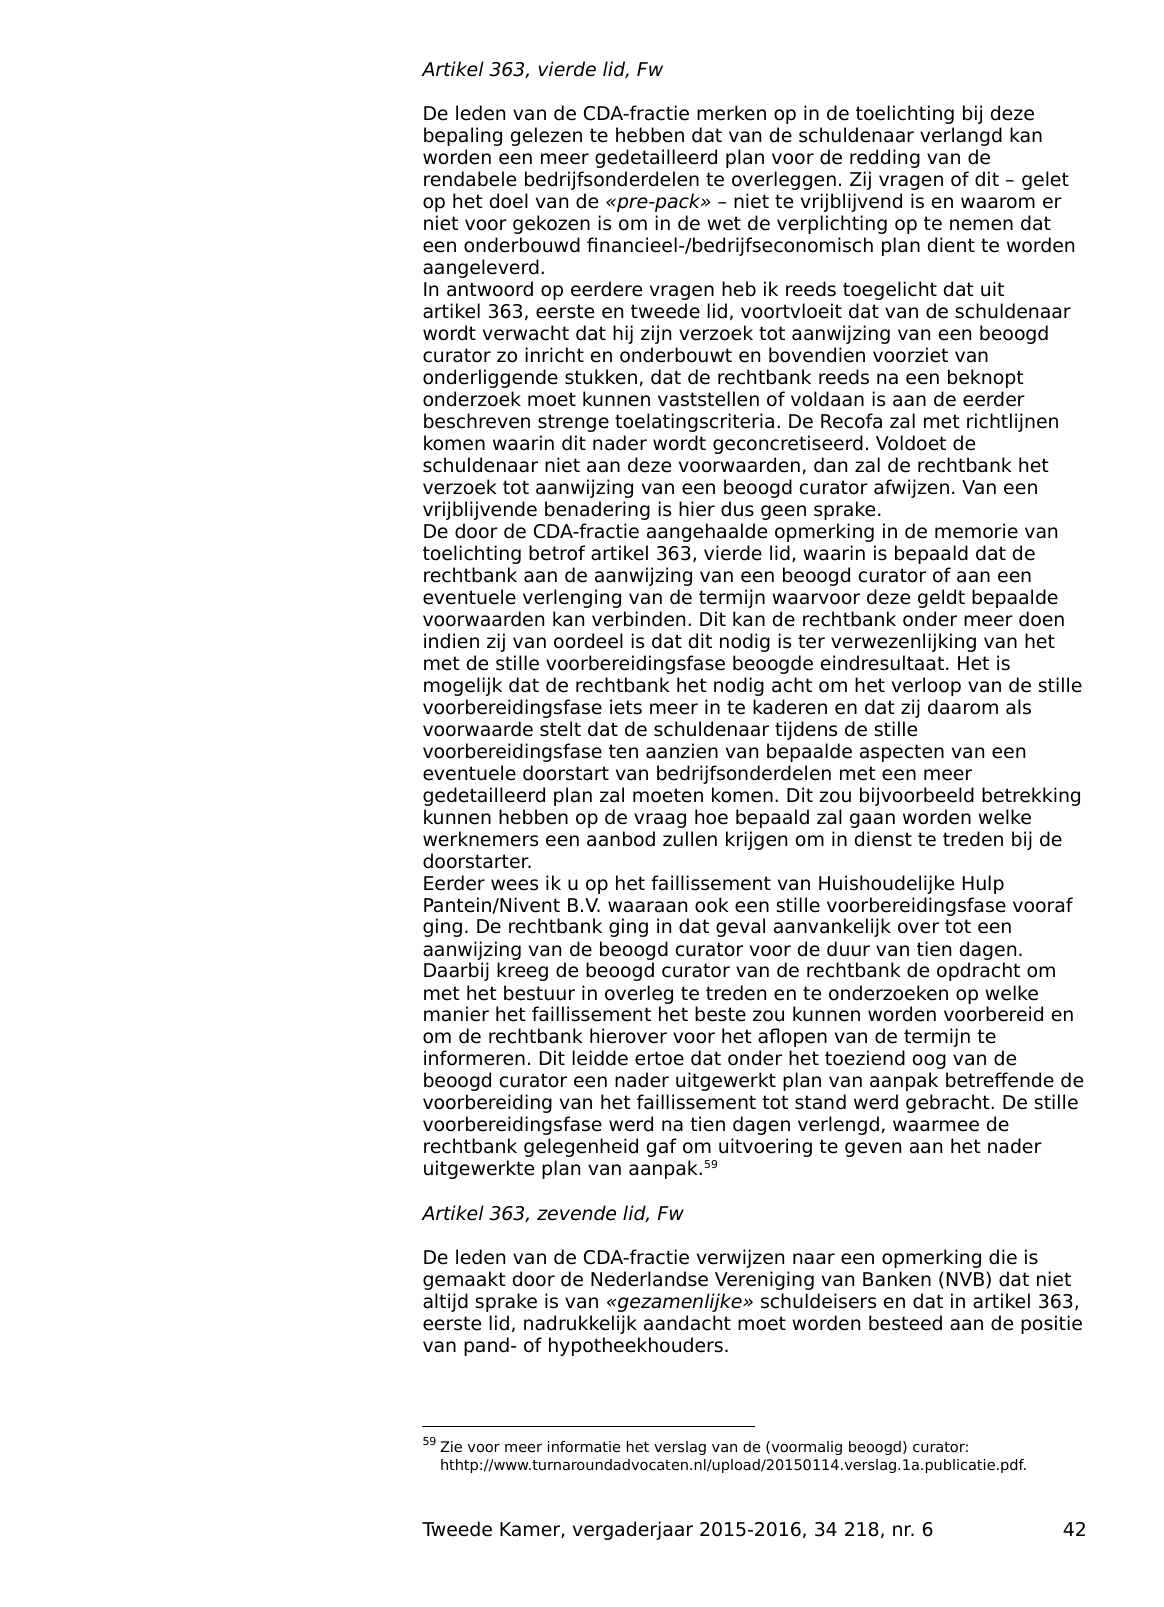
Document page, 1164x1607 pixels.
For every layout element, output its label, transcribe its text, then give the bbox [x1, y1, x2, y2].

text De leden van de CDA-fractie verwijzen naar een opmerking die is gemaakt door de Nederlandse Vereniging van Banken (NVB) dat niet altijd sprake is van «gezamenlijke» schuldeisers en dat in artikel 363, eerste lid, nadrukkelijk aandacht moet worden besteed aan de positie van pand- of hypotheekhouders. [422, 1247, 1087, 1356]
text Zie voor meer informatie het verslag van de (voormalig beoogd) curator: hthtp://www.turnaroundadvocaten.nl/upload/20150114.verslag.1a.publicatie.pdf. [422, 1435, 1087, 1474]
text Eerder wees ik u op het faillissement van Huishoudelijke Hulp Pantein/Nivent B.V. waaraan ook een stille voorbereidingsfase vooraf ging. De rechtbank ging in dat geval aanvankelijk over tot een aanwijzing van de beoogd curator voor de duur van tien dagen. Daarbij kreeg de beoogd curator van de rechtbank de opdracht om met het bestuur in overleg te treden en te onderzoeken op welke manier het faillissement het beste zou kunnen worden voorbereid en om de rechtbank hierover voor het aflopen van de termijn te informeren. Dit leidde ertoe dat onder het toeziend oog van de beoogd curator een nader uitgewerkt plan van aanpak betreffende de voorbereiding van het faillissement tot stand werd gebracht. De stille voorbereidingsfase werd na tien dagen verlengd, waarmee de rechtbank gelegenheid gaf om uitvoering te geven aan het nader uitgewerkte plan van aanpak. [422, 872, 1087, 1180]
text De leden van de CDA-fractie merken op in de toelichting bij deze bepaling gelezen te hebben dat van de schuldenaar verlangd kan worden een meer gedetailleerd plan voor de redding van de rendabele bedrijfsonderdelen te overleggen. Zij vragen of dit – gelet op het doel van de «pre-pack» – niet te vrijblijvend is en waarom er niet voor gekozen is om in de wet de verplichting op te nemen dat een onderbouwd financieel-/bedrijfseconomisch plan dient te worden aangeleverd. [422, 103, 1087, 279]
subtitle Artikel 363, zevende lid, Fw [422, 1202, 1087, 1224]
text In antwoord op eerdere vragen heb ik reeds toegelicht dat uit artikel 363, eerste en tweede lid, voortvloeit dat van de schuldenaar wordt verwacht dat hij zijn verzoek tot aanwijzing van een beoogd curator zo inricht en onderbouwt en bovendien voorziet van onderliggende stukken, dat de rechtbank reeds na een beknopt onderzoek moet kunnen vaststellen of voldaan is aan de eerder beschreven strenge toelatingscriteria. De Recofa zal met richtlijnen komen waarin dit nader wordt geconcretiseerd. Voldoet de schuldenaar niet aan deze voorwaarden, dan zal de rechtbank het verzoek tot aanwijzing van een beoogd curator afwijzen. Van een vrijblijvende benadering is hier dus geen sprake. [422, 279, 1087, 521]
subtitle Artikel 363, vierde lid, Fw [422, 59, 1087, 81]
text De door de CDA-fractie aangehaalde opmerking in de memorie van toelichting betrof artikel 363, vierde lid, waarin is bepaald dat de rechtbank aan de aanwijzing van een beoogd curator of aan een eventuele verlenging van de termijn waarvoor deze geldt bepaalde voorwaarden kan verbinden. Dit kan de rechtbank onder meer doen indien zij van oordeel is dat dit nodig is ter verwezenlijking van het met de stille voorbereidingsfase beoogde eindresultaat. Het is mogelijk dat de rechtbank het nodig acht om het verloop van de stille voorbereidingsfase iets meer in te kaderen en dat zij daarom als voorwaarde stelt dat de schuldenaar tijdens de stille voorbereidingsfase ten aanzien van bepaalde aspecten van een eventuele doorstart van bedrijfsonderdelen met een meer gedetailleerd plan zal moeten komen. Dit zou bijvoorbeeld betrekking kunnen hebben op de vraag hoe bepaald zal gaan worden welke werknemers een aanbod zullen krijgen om in dienst te treden bij de doorstarter. [422, 521, 1087, 872]
